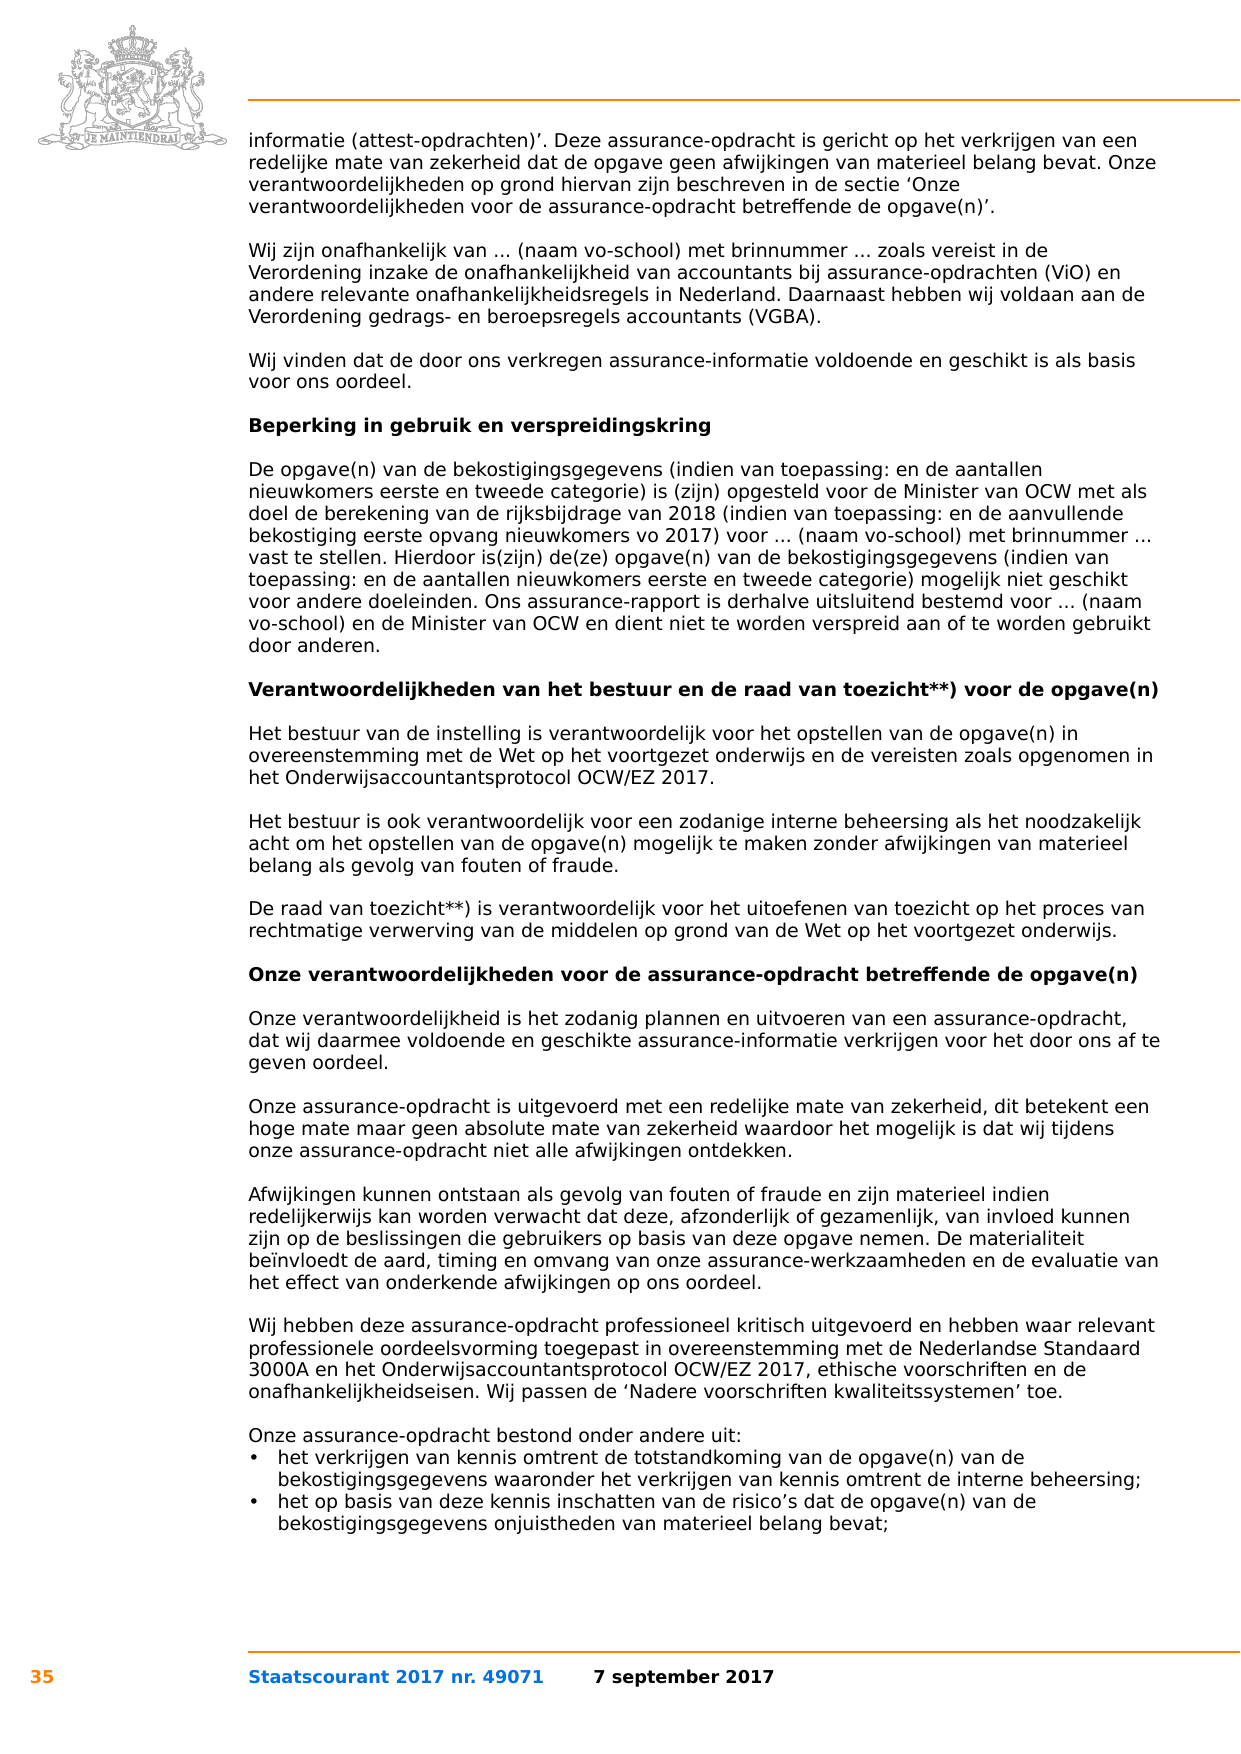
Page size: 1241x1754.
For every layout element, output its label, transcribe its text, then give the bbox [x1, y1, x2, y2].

text Het bestuur van de instelling is verantwoordelijk voor het opstellen van de opgave(n) in overeenstemming met de Wet op het voortgezet onderwijs en de vereisten zoals opgenomen in het Onderwijsaccountantsprotocol OCW/EZ 2017. [248, 723, 1163, 789]
text Wij hebben deze assurance-opdracht professioneel kritisch uitgevoerd en hebben waar relevant professionele oordeelsvorming toegepast in overeenstemming met de Nederlandse Standaard 3000A en het Onderwijsaccountantsprotocol OCW/EZ 2017, ethische voorschriften en de onafhankelijkheidseisen. Wij passen de ‘Nadere voorschriften kwaliteitssystemen’ toe. [248, 1315, 1163, 1403]
text Afwijkingen kunnen ontstaan als gevolg van fouten of fraude en zijn materieel indien redelijkerwijs kan worden verwacht dat deze, afzonderlijk of gezamenlijk, van invloed kunnen zijn op de beslissingen die gebruikers op basis van deze opgave nemen. De materialiteit beïnvloedt de aard, timing en omvang van onze assurance-werkzaamheden en de evaluatie van het effect van onderkende afwijkingen op ons oordeel. [248, 1184, 1163, 1293]
subtitle Beperking in gebruik en verspreidingskring [248, 415, 1163, 437]
picture [38, 25, 227, 150]
text Het bestuur is ook verantwoordelijk voor een zodanige interne beheersing als het noodzakelijk acht om het opstellen van de opgave(n) mogelijk te maken zonder afwijkingen van materieel belang als gevolg van fouten of fraude. [248, 811, 1163, 876]
text Onze assurance-opdracht is uitgevoerd met een redelijke mate van zekerheid, dit betekent een hoge mate maar geen absolute mate van zekerheid waardoor het mogelijk is dat wij tijdens onze assurance-opdracht niet alle afwijkingen ontdekken. [248, 1096, 1163, 1162]
text • het op basis van deze kennis inschatten van de risico’s dat de opgave(n) van de bekostigingsgegevens onjuistheden van materieel belang bevat; [248, 1491, 1163, 1535]
text • het verkrijgen van kennis omtrent de totstandkoming van de opgave(n) van de bekostigingsgegevens waaronder het verkrijgen van kennis omtrent de interne beheersing; [248, 1447, 1163, 1491]
text Onze assurance-opdracht bestond onder andere uit: [248, 1425, 1163, 1447]
subtitle Onze verantwoordelijkheden voor de assurance-opdracht betreffende de opgave(n) [248, 964, 1163, 986]
text Wij vinden dat de door ons verkregen assurance-informatie voldoende en geschikt is als basis voor ons oordeel. [248, 349, 1163, 393]
text informatie (attest-opdrachten)’. Deze assurance-opdracht is gericht op het verkrijgen van een redelijke mate van zekerheid dat de opgave geen afwijkingen van materieel belang bevat. Onze verantwoordelijkheden op grond hiervan zijn beschreven in de sectie ‘Onze verantwoordelijkheden voor de assurance-opdracht betreffende de opgave(n)’. [248, 130, 1163, 218]
text De opgave(n) van de bekostigingsgegevens (indien van toepassing: en de aantallen nieuwkomers eerste en tweede categorie) is (zijn) opgesteld voor de Minister van OCW met als doel de berekening van de rijksbijdrage van 2018 (indien van toepassing: en de aanvullende bekostiging eerste opvang nieuwkomers vo 2017) voor ... (naam vo-school) met brinnummer ... vast te stellen. Hierdoor is(zijn) de(ze) opgave(n) van de bekostigingsgegevens (indien van toepassing: en de aantallen nieuwkomers eerste en tweede categorie) mogelijk niet geschikt voor andere doeleinden. Ons assurance-rapport is derhalve uitsluitend bestemd voor ... (naam vo-school) en de Minister van OCW en dient niet te worden verspreid aan of te worden gebruikt door anderen. [248, 459, 1163, 657]
text Wij zijn onafhankelijk van ... (naam vo-school) met brinnummer ... zoals vereist in de Verordening inzake de onafhankelijkheid van accountants bij assurance-opdrachten (ViO) en andere relevante onafhankelijkheidsregels in Nederland. Daarnaast hebben wij voldaan aan de Verordening gedrags- en beroepsregels accountants (VGBA). [248, 240, 1163, 328]
text Onze verantwoordelijkheid is het zodanig plannen en uitvoeren van een assurance-opdracht, dat wij daarmee voldoende en geschikte assurance-informatie verkrijgen voor het door ons af te geven oordeel. [248, 1008, 1163, 1074]
text De raad van toezicht**) is verantwoordelijk voor het uitoefenen van toezicht op het proces van rechtmatige verwerving van de middelen op grond van de Wet op het voortgezet onderwijs. [248, 898, 1163, 942]
subtitle Verantwoordelijkheden van het bestuur en de raad van toezicht**) voor de opgave(n) [248, 679, 1163, 701]
